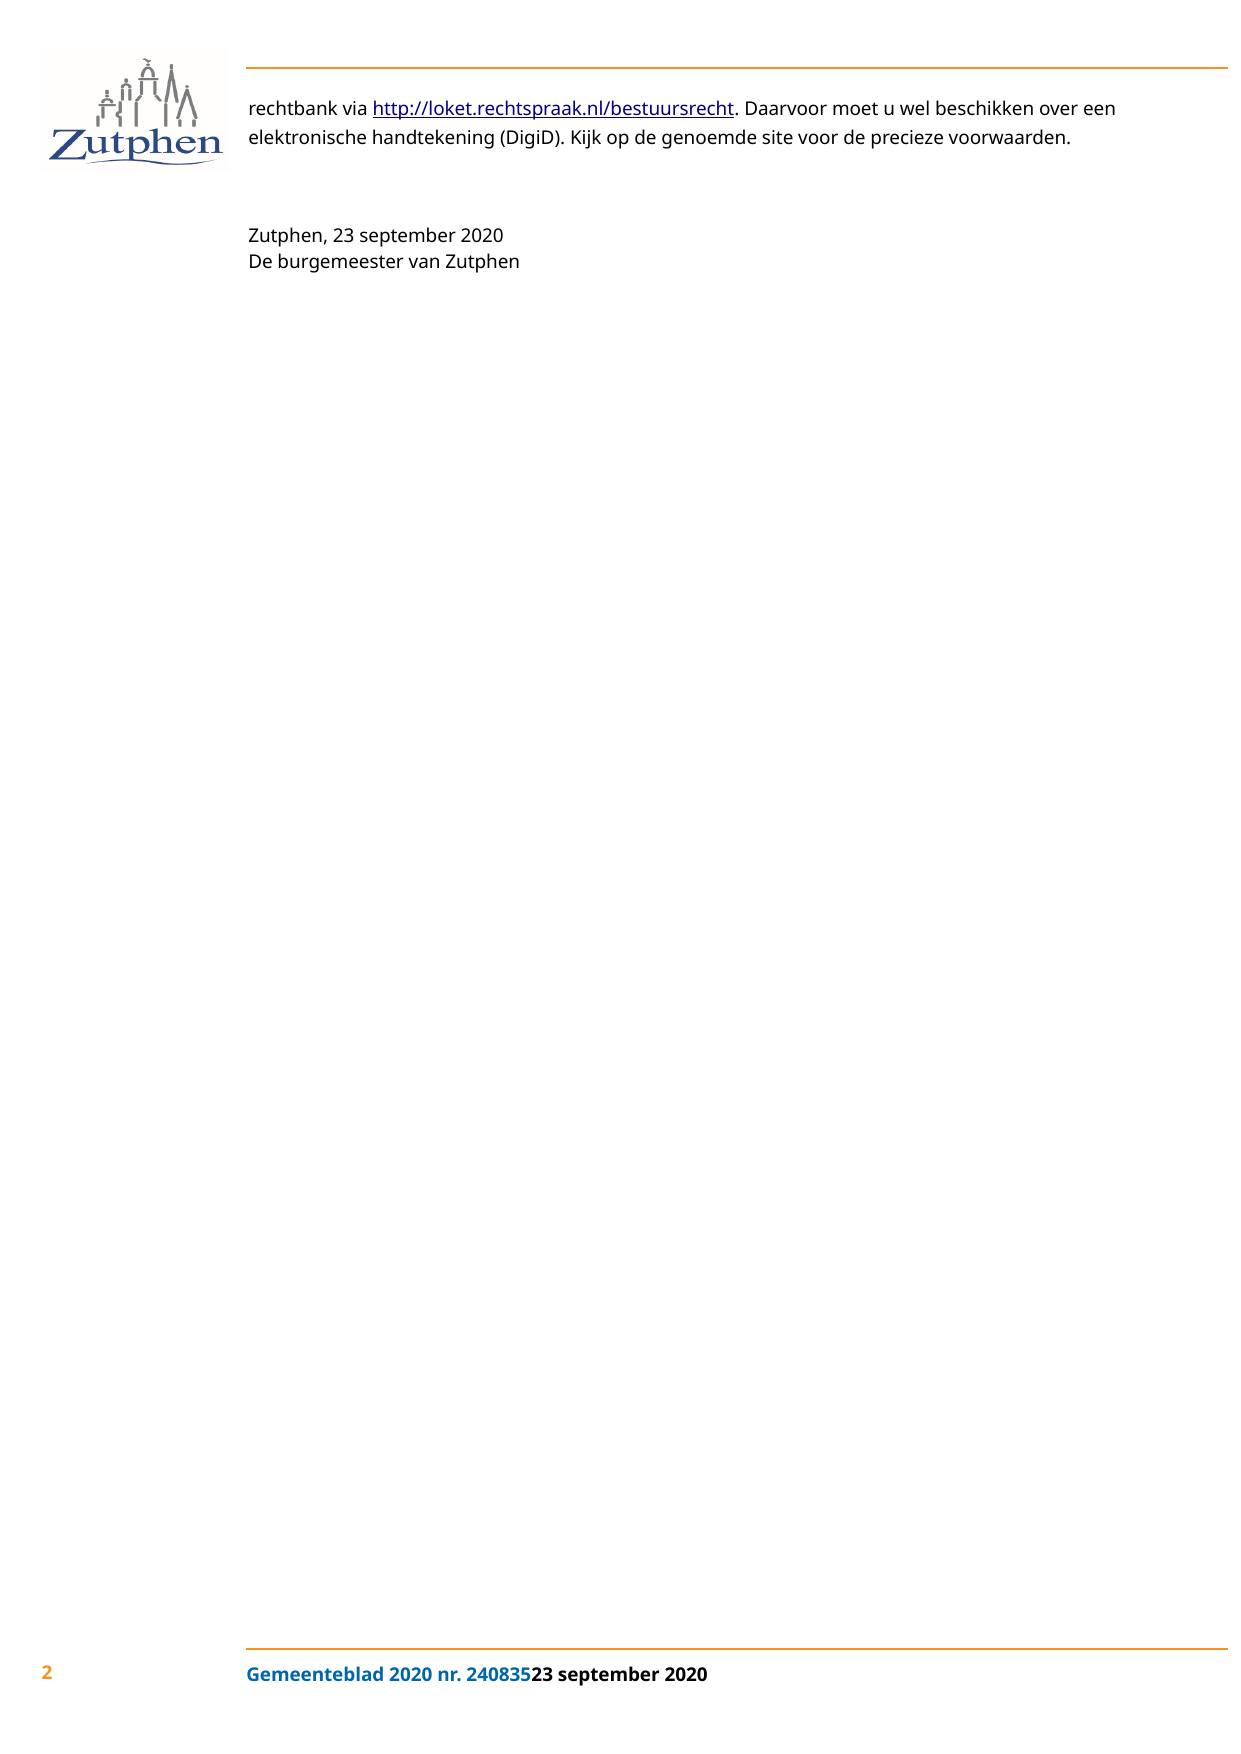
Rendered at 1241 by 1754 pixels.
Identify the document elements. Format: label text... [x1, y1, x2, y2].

text rechtbank via http://loket.rechtspraak.nl/bestuursrecht. Daarvoor moet u wel beschikken over een elektronische handtekening (DigiD). Kijk op de genoemde site voor de precieze voorwaarden. [248, 95, 1152, 150]
text Zutphen, 23 september 2020 [248, 223, 1152, 248]
picture [41, 47, 231, 172]
text De burgemeester van Zutphen [248, 248, 1152, 274]
